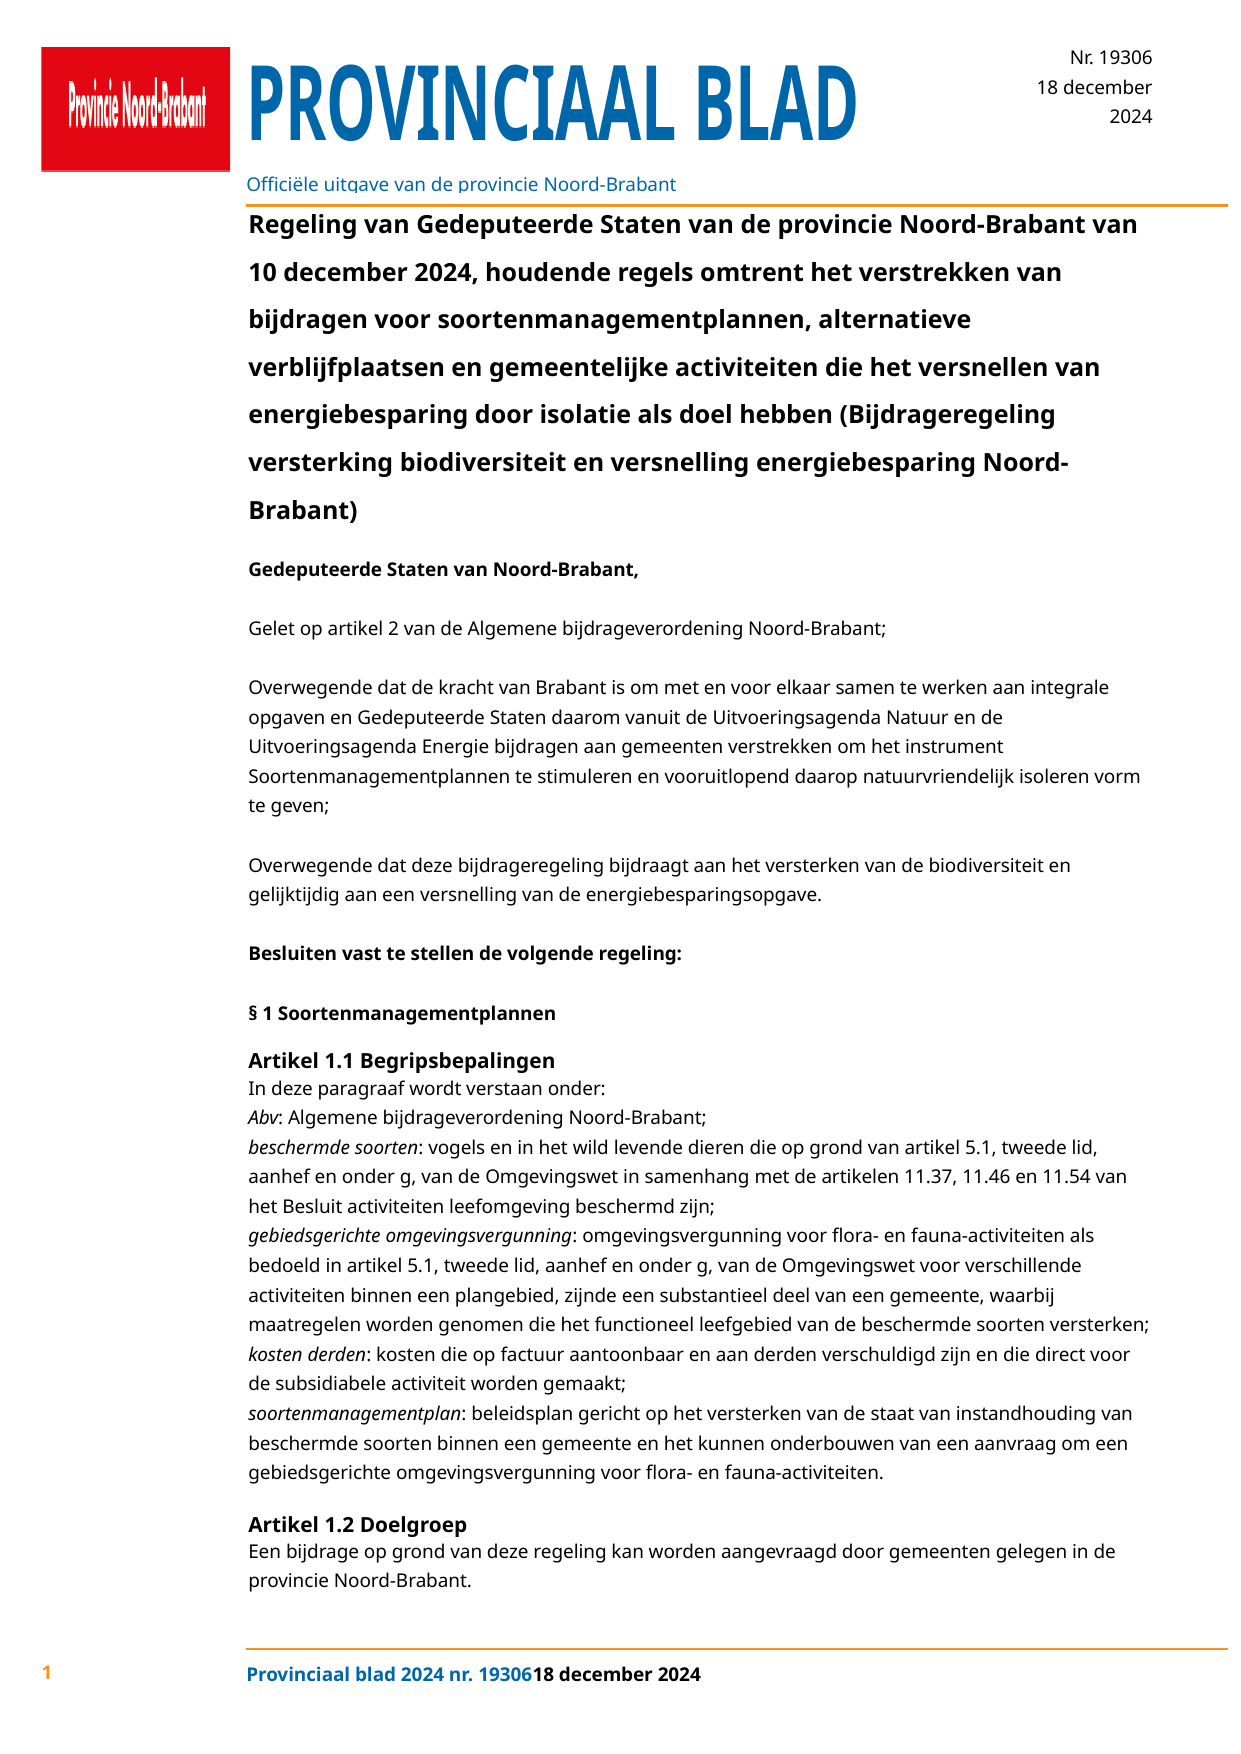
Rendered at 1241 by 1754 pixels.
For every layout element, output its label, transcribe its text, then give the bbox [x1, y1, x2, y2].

text gebiedsgerichte omgevingsvergunning: omgevingsvergunning voor flora- en fauna-activiteiten als bedoeld in artikel 5.1, tweede lid, aanhef en onder g, van de Omgevingswet voor verschillende activiteiten binnen een plangebied, zijnde een substantieel deel van een gemeente, waarbij maatregelen worden genomen die het functioneel leefgebied van de beschermde soorten versterken; [248, 1223, 1152, 1337]
text beschermde soorten: vogels en in het wild levende dieren die op grond van artikel 5.1, tweede lid, aanhef en onder g, van de Omgevingswet in samenhang met de artikelen 11.37, 11.46 en 11.54 van het Besluit activiteiten leefomgeving beschermd zijn; [248, 1134, 1152, 1219]
text Gelet op artikel 2 van de Algemene bijdrageverordening Noord-Brabant; [248, 615, 1152, 641]
picture [41, 47, 231, 172]
text In deze paragraaf wordt verstaan onder: [248, 1075, 1152, 1100]
text Abv: Algemene bijdrageverordening Noord-Brabant; [248, 1104, 1152, 1130]
text Overwegende dat deze bijdrageregeling bijdraagt aan het versterken van de biodiversiteit en gelijktijdig aan een versnelling van de energiebesparingsopgave. [248, 852, 1152, 907]
text Gedeputeerde Staten van Noord-Brabant, [248, 556, 1152, 582]
text Een bijdrage op grond van deze regeling kan worden aangevraagd door gemeenten gelegen in de provincie Noord-Brabant. [248, 1538, 1152, 1593]
text Artikel 1.2 Doelgroep [248, 1510, 1152, 1538]
text Regeling van Gedeputeerde Staten van de provincie Noord-Brabant van 10 december 2024, houdende regels omtrent het verstrekken van bijdragen voor soortenmanagementplannen, alternatieve verblijfplaatsen en gemeentelijke activiteiten die het versnellen van energiebesparing door isolatie als doel hebben (Bijdrageregeling versterking biodiversiteit en versnelling energiebesparing Noord-Brabant) [248, 207, 1152, 526]
text Overwegende dat de kracht van Brabant is om met en voor elkaar samen te werken aan integrale opgaven en Gedeputeerde Staten daarom vanuit de Uitvoeringsagenda Natuur en de Uitvoeringsagenda Energie bijdragen aan gemeenten verstrekken om het instrument Soortenmanagementplannen te stimuleren en vooruitlopend daarop natuurvriendelijk isoleren vorm te geven; [248, 674, 1152, 818]
text Besluiten vast te stellen de volgende regeling: [248, 941, 1152, 966]
text § 1 Soortenmanagementplannen [248, 1000, 1152, 1025]
text kosten derden: kosten die op factuur aantoonbaar en aan derden verschuldigd zijn en die direct voor de subsidiabele activiteit worden gemaakt; [248, 1341, 1152, 1396]
text soortenmanagementplan: beleidsplan gericht op het versterken van de staat van instandhouding van beschermde soorten binnen een gemeente en het kunnen onderbouwen van een aanvraag om een gebiedsgerichte omgevingsvergunning voor flora- en fauna-activiteiten. [248, 1400, 1152, 1485]
text Artikel 1.1 Begripsbepalingen [248, 1046, 1152, 1075]
